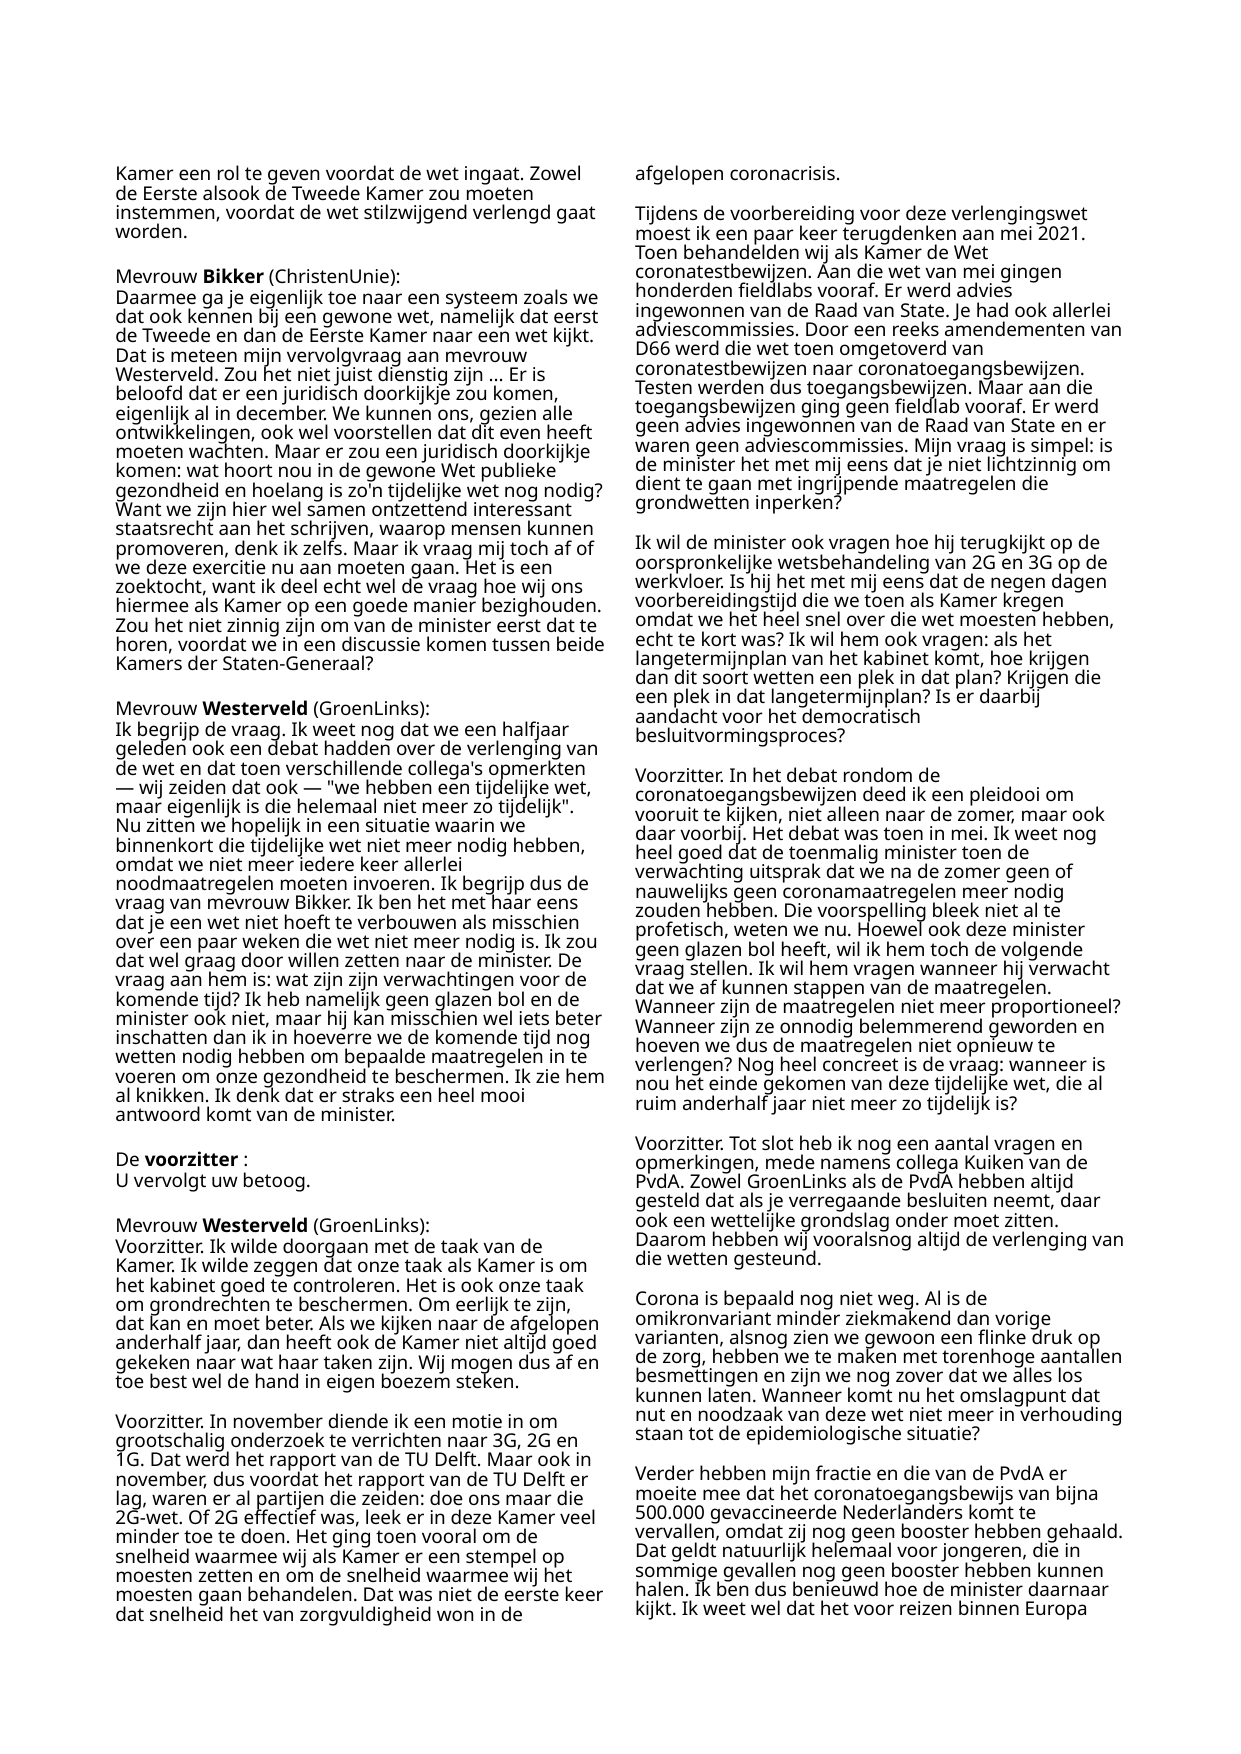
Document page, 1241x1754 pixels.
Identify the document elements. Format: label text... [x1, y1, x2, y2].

text Ik wil de minister ook vragen hoe hij terugkijkt op de oorspronkelijke wetsbehandeling van 2G en 3G op de werkvloer. Is hij het met mij eens dat de negen dagen voorbereidingstijd die we toen als Kamer kregen omdat we het heel snel over die wet moesten hebben, echt te kort was? Ik wil hem ook vragen: als het langetermijnplan van het kabinet komt, hoe krijgen dan dit soort wetten een plek in dat plan? Krijgen die een plek in dat langetermijnplan? Is er daarbij aandacht voor het democratisch besluitvormingsproces? [635, 534, 1125, 746]
text Daarmee ga je eigenlijk toe naar een systeem zoals we dat ook kennen bij een gewone wet, namelijk dat eerst de Tweede en dan de Eerste Kamer naar een wet kijkt. Dat is meteen mijn vervolgvraag aan mevrouw Westerveld. Zou het niet juist dienstig zijn ... Er is beloofd dat er een juridisch doorkijkje zou komen, eigenlijk al in december. We kunnen ons, gezien alle ontwikkelingen, ook wel voorstellen dat dit even heeft moeten wachten. Maar er zou een juridisch doorkijkje komen: wat hoort nou in de gewone Wet publieke gezondheid en hoelang is zo'n tijdelijke wet nog nodig? Want we zijn hier wel samen ontzettend interessant staatsrecht aan het schrijven, waarop mensen kunnen promoveren, denk ik zelfs. Maar ik vraag mij toch af of we deze exercitie nu aan moeten gaan. Het is een zoektocht, want ik deel echt wel de vraag hoe wij ons hiermee als Kamer op een goede manier bezighouden. Zou het niet zinnig zijn om van de minister eerst dat te horen, voordat we in een discussie komen tussen beide Kamers der Staten-Generaal? [115, 289, 605, 674]
text Mevrouw Westerveld (GroenLinks): [115, 695, 605, 721]
text afgelopen coronacrisis. [635, 165, 1125, 184]
text Corona is bepaald nog niet weg. Al is de omikronvariant minder ziekmakend dan vorige varianten, alsnog zien we gewoon een flinke druk op de zorg, hebben we te maken met torenhoge aantallen besmettingen en zijn we nog zover dat we alles los kunnen laten. Wanneer komt nu het omslagpunt dat nut en noodzaak van deze wet niet meer in verhouding staan tot de epidemiologische situatie? [635, 1290, 1125, 1444]
text Ik begrijp de vraag. Ik weet nog dat we een halfjaar geleden ook een debat hadden over de verlenging van de wet en dat toen verschillende collega's opmerkten — wij zeiden dat ook — "we hebben een tijdelijke wet, maar eigenlijk is die helemaal niet meer zo tijdelijk". Nu zitten we hopelijk in een situatie waarin we binnenkort die tijdelijke wet niet meer nodig hebben, omdat we niet meer iedere keer allerlei noodmaatregelen moeten invoeren. Ik begrijp dus de vraag van mevrouw Bikker. Ik ben het met haar eens dat je een wet niet hoeft te verbouwen als misschien over een paar weken die wet niet meer nodig is. Ik zou dat wel graag door willen zetten naar de minister. De vraag aan hem is: wat zijn zijn verwachtingen voor de komende tijd? Ik heb namelijk geen glazen bol en de minister ook niet, maar hij kan misschien wel iets beter inschatten dan ik in hoeverre we de komende tijd nog wetten nodig hebben om bepaalde maatregelen in te voeren om onze gezondheid te beschermen. Ik zie hem al knikken. Ik denk dat er straks een heel mooi antwoord komt van de minister. [115, 721, 605, 1126]
text Voorzitter. In november diende ik een motie in om grootschalig onderzoek te verrichten naar 3G, 2G en 1G. Dat werd het rapport van de TU Delft. Maar ook in november, dus voordat het rapport van de TU Delft er lag, waren er al partijen die zeiden: doe ons maar die 2G-wet. Of 2G effectief was, leek er in deze Kamer veel minder toe te doen. Het ging toen vooral om de snelheid waarmee wij als Kamer er een stempel op moesten zetten en om de snelheid waarmee wij het moesten gaan behandelen. Dat was niet de eerste keer dat snelheid het van zorgvuldigheid won in de [115, 1413, 605, 1625]
text Tijdens de voorbereiding voor deze verlengingswet moest ik een paar keer terugdenken aan mei 2021. Toen behandelden wij als Kamer de Wet coronatestbewijzen. Aan die wet van mei gingen honderden fieldlabs vooraf. Er werd advies ingewonnen van de Raad van State. Je had ook allerlei adviescommissies. Door een reeks amendementen van D66 werd die wet toen omgetoverd van coronatestbewijzen naar coronatoegangsbewijzen. Testen werden dus toegangsbewijzen. Maar aan die toegangsbewijzen ging geen fieldlab vooraf. Er werd geen advies ingewonnen van de Raad van State en er waren geen adviescommissies. Mijn vraag is simpel: is de minister het met mij eens dat je niet lichtzinnig om dient te gaan met ingrijpende maatregelen die grondwetten inperken? [635, 205, 1125, 514]
text Verder hebben mijn fractie en die van de PvdA er moeite mee dat het coronatoegangsbewijs van bijna 500.000 gevaccineerde Nederlanders komt te vervallen, omdat zij nog geen booster hebben gehaald. Dat geldt natuurlijk helemaal voor jongeren, die in sommige gevallen nog geen booster hebben kunnen halen. Ik ben dus benieuwd hoe de minister daarnaar kijkt. Ik weet wel dat het voor reizen binnen Europa [635, 1465, 1125, 1619]
text Kamer een rol te geven voordat de wet ingaat. Zowel de Eerste alsook de Tweede Kamer zou moeten instemmen, voordat de wet stilzwijgend verlengd gaat worden. [115, 165, 605, 242]
text Voorzitter. Ik wilde doorgaan met de taak van de Kamer. Ik wilde zeggen dat onze taak als Kamer is om het kabinet goed te controleren. Het is ook onze taak om grondrechten te beschermen. Om eerlijk te zijn, dat kan en moet beter. Als we kijken naar de afgelopen anderhalf jaar, dan heeft ook de Kamer niet altijd goed gekeken naar wat haar taken zijn. Wij mogen dus af en toe best wel de hand in eigen boezem steken. [115, 1238, 605, 1392]
text Mevrouw Bikker (ChristenUnie): [115, 263, 605, 289]
text U vervolgt uw betoog. [115, 1172, 605, 1191]
text De voorzitter : [115, 1146, 605, 1172]
text Mevrouw Westerveld (GroenLinks): [115, 1212, 605, 1238]
text Voorzitter. Tot slot heb ik nog een aantal vragen en opmerkingen, mede namens collega Kuiken van de PvdA. Zowel GroenLinks als de PvdA hebben altijd gesteld dat als je verregaande besluiten neemt, daar ook een wettelijke grondslag onder moet zitten. Daarom hebben wij vooralsnog altijd de verlenging van die wetten gesteund. [635, 1135, 1125, 1269]
text Voorzitter. In het debat rondom de coronatoegangsbewijzen deed ik een pleidooi om vooruit te kijken, niet alleen naar de zomer, maar ook daar voorbij. Het debat was toen in mei. Ik weet nog heel goed dat de toenmalig minister toen de verwachting uitsprak dat we na de zomer geen of nauwelijks geen coronamaatregelen meer nodig zouden hebben. Die voorspelling bleek niet al te profetisch, weten we nu. Hoewel ook deze minister geen glazen bol heeft, wil ik hem toch de volgende vraag stellen. Ik wil hem vragen wanneer hij verwacht dat we af kunnen stappen van de maatregelen. Wanneer zijn de maatregelen niet meer proportioneel? Wanneer zijn ze onnodig belemmerend geworden en hoeven we dus de maatregelen niet opnieuw te verlengen? Nog heel concreet is de vraag: wanneer is nou het einde gekomen van deze tijdelijke wet, die al ruim anderhalf jaar niet meer zo tijdelijk is? [635, 767, 1125, 1114]
